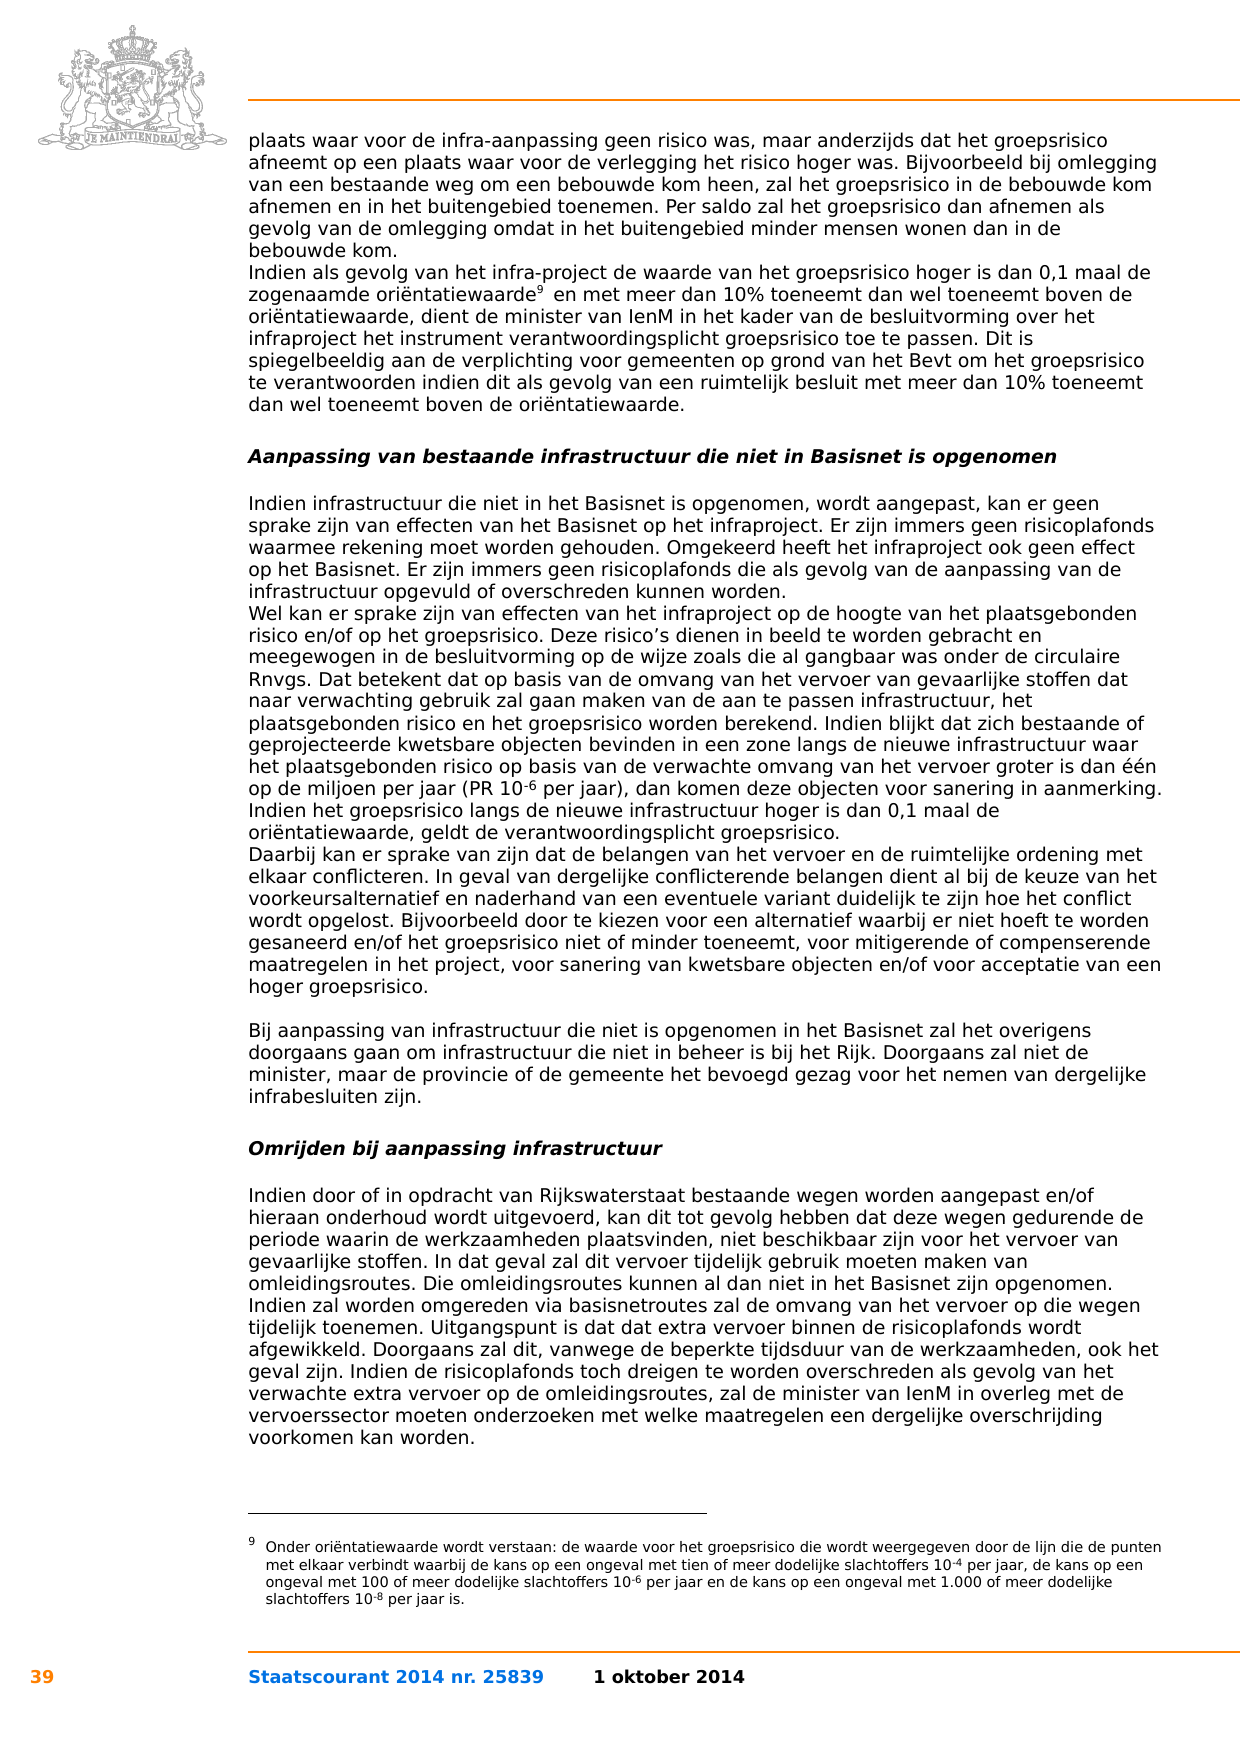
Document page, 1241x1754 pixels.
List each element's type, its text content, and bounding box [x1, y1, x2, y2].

text Indien zal worden omgereden via basisnetroutes zal de omvang van het vervoer op die wegen tijdelijk toenemen. Uitgangspunt is dat dat extra vervoer binnen de risicoplafonds wordt afgewikkeld. Doorgaans zal dit, vanwege de beperkte tijdsduur van de werkzaamheden, ook het geval zijn. Indien de risicoplafonds toch dreigen te worden overschreden als gevolg van het verwachte extra vervoer op de omleidingsroutes, zal de minister van IenM in overleg met de vervoerssector moeten onderzoeken met welke maatregelen een dergelijke overschrijding voorkomen kan worden. [248, 1295, 1163, 1449]
picture [38, 25, 227, 150]
subtitle Aanpassing van bestaande infrastructuur die niet in Basisnet is opgenomen [248, 446, 1163, 468]
text Bij aanpassing van infrastructuur die niet is opgenomen in het Basisnet zal het overigens doorgaans gaan om infrastructuur die niet in beheer is bij het Rijk. Doorgaans zal niet de minister, maar de provincie of de gemeente het bevoegd gezag voor het nemen van dergelijke infrabesluiten zijn. [248, 1020, 1163, 1108]
subtitle Omrijden bij aanpassing infrastructuur [248, 1138, 1163, 1160]
text Daarbij kan er sprake van zijn dat de belangen van het vervoer en de ruimtelijke ordening met elkaar conflicteren. In geval van dergelijke conflicterende belangen dient al bij de keuze van het voorkeursalternatief en naderhand van een eventuele variant duidelijk te zijn hoe het conflict wordt opgelost. Bijvoorbeeld door te kiezen voor een alternatief waarbij er niet hoeft te worden gesaneerd en/of het groepsrisico niet of minder toeneemt, voor mitigerende of compenserende maatregelen in het project, voor sanering van kwetsbare objecten en/of voor acceptatie van een hoger groepsrisico. [248, 844, 1163, 998]
text Indien als gevolg van het infra-project de waarde van het groepsrisico hoger is dan 0,1 maal de zogenaamde oriëntatiewaarde en met meer dan 10% toeneemt dan wel toeneemt boven de oriëntatiewaarde, dient de minister van IenM in het kader van de besluitvorming over het infraproject het instrument verantwoordingsplicht groepsrisico toe te passen. Dit is spiegelbeeldig aan de verplichting voor gemeenten op grond van het Bevt om het groepsrisico te verantwoorden indien dit als gevolg van een ruimtelijk besluit met meer dan 10% toeneemt dan wel toeneemt boven de oriëntatiewaarde. [248, 262, 1163, 416]
text Onder oriëntatiewaarde wordt verstaan: de waarde voor het groepsrisico die wordt weergegeven door de lijn die de punten met elkaar verbindt waarbij de kans op een ongeval met tien of meer dodelijke slachtoffers 10-4 per jaar, de kans op een ongeval met 100 of meer dodelijke slachtoffers 10-6 per jaar en de kans op een ongeval met 1.000 of meer dodelijke slachtoffers 10-8 per jaar is. [248, 1535, 1163, 1608]
text plaats waar voor de infra-aanpassing geen risico was, maar anderzijds dat het groepsrisico afneemt op een plaats waar voor de verlegging het risico hoger was. Bijvoorbeeld bij omlegging van een bestaande weg om een bebouwde kom heen, zal het groepsrisico in de bebouwde kom afnemen en in het buitengebied toenemen. Per saldo zal het groepsrisico dan afnemen als gevolg van de omlegging omdat in het buitengebied minder mensen wonen dan in de bebouwde kom. [248, 130, 1163, 262]
text Wel kan er sprake zijn van effecten van het infraproject op de hoogte van het plaatsgebonden risico en/of op het groepsrisico. Deze risico’s dienen in beeld te worden gebracht en meegewogen in de besluitvorming op de wijze zoals die al gangbaar was onder de circulaire Rnvgs. Dat betekent dat op basis van de omvang van het vervoer van gevaarlijke stoffen dat naar verwachting gebruik zal gaan maken van de aan te passen infrastructuur, het plaatsgebonden risico en het groepsrisico worden berekend. Indien blijkt dat zich bestaande of geprojecteerde kwetsbare objecten bevinden in een zone langs de nieuwe infrastructuur waar het plaatsgebonden risico op basis van de verwachte omvang van het vervoer groter is dan één op de miljoen per jaar (PR 10-6 per jaar), dan komen deze objecten voor sanering in aanmerking. Indien het groepsrisico langs de nieuwe infrastructuur hoger is dan 0,1 maal de oriëntatiewaarde, geldt de verantwoordingsplicht groepsrisico. [248, 602, 1163, 844]
text Indien door of in opdracht van Rijkswaterstaat bestaande wegen worden aangepast en/of hieraan onderhoud wordt uitgevoerd, kan dit tot gevolg hebben dat deze wegen gedurende de periode waarin de werkzaamheden plaatsvinden, niet beschikbaar zijn voor het vervoer van gevaarlijke stoffen. In dat geval zal dit vervoer tijdelijk gebruik moeten maken van omleidingsroutes. Die omleidingsroutes kunnen al dan niet in het Basisnet zijn opgenomen. [248, 1185, 1163, 1295]
text Indien infrastructuur die niet in het Basisnet is opgenomen, wordt aangepast, kan er geen sprake zijn van effecten van het Basisnet op het infraproject. Er zijn immers geen risicoplafonds waarmee rekening moet worden gehouden. Omgekeerd heeft het infraproject ook geen effect op het Basisnet. Er zijn immers geen risicoplafonds die als gevolg van de aanpassing van de infrastructuur opgevuld of overschreden kunnen worden. [248, 493, 1163, 602]
